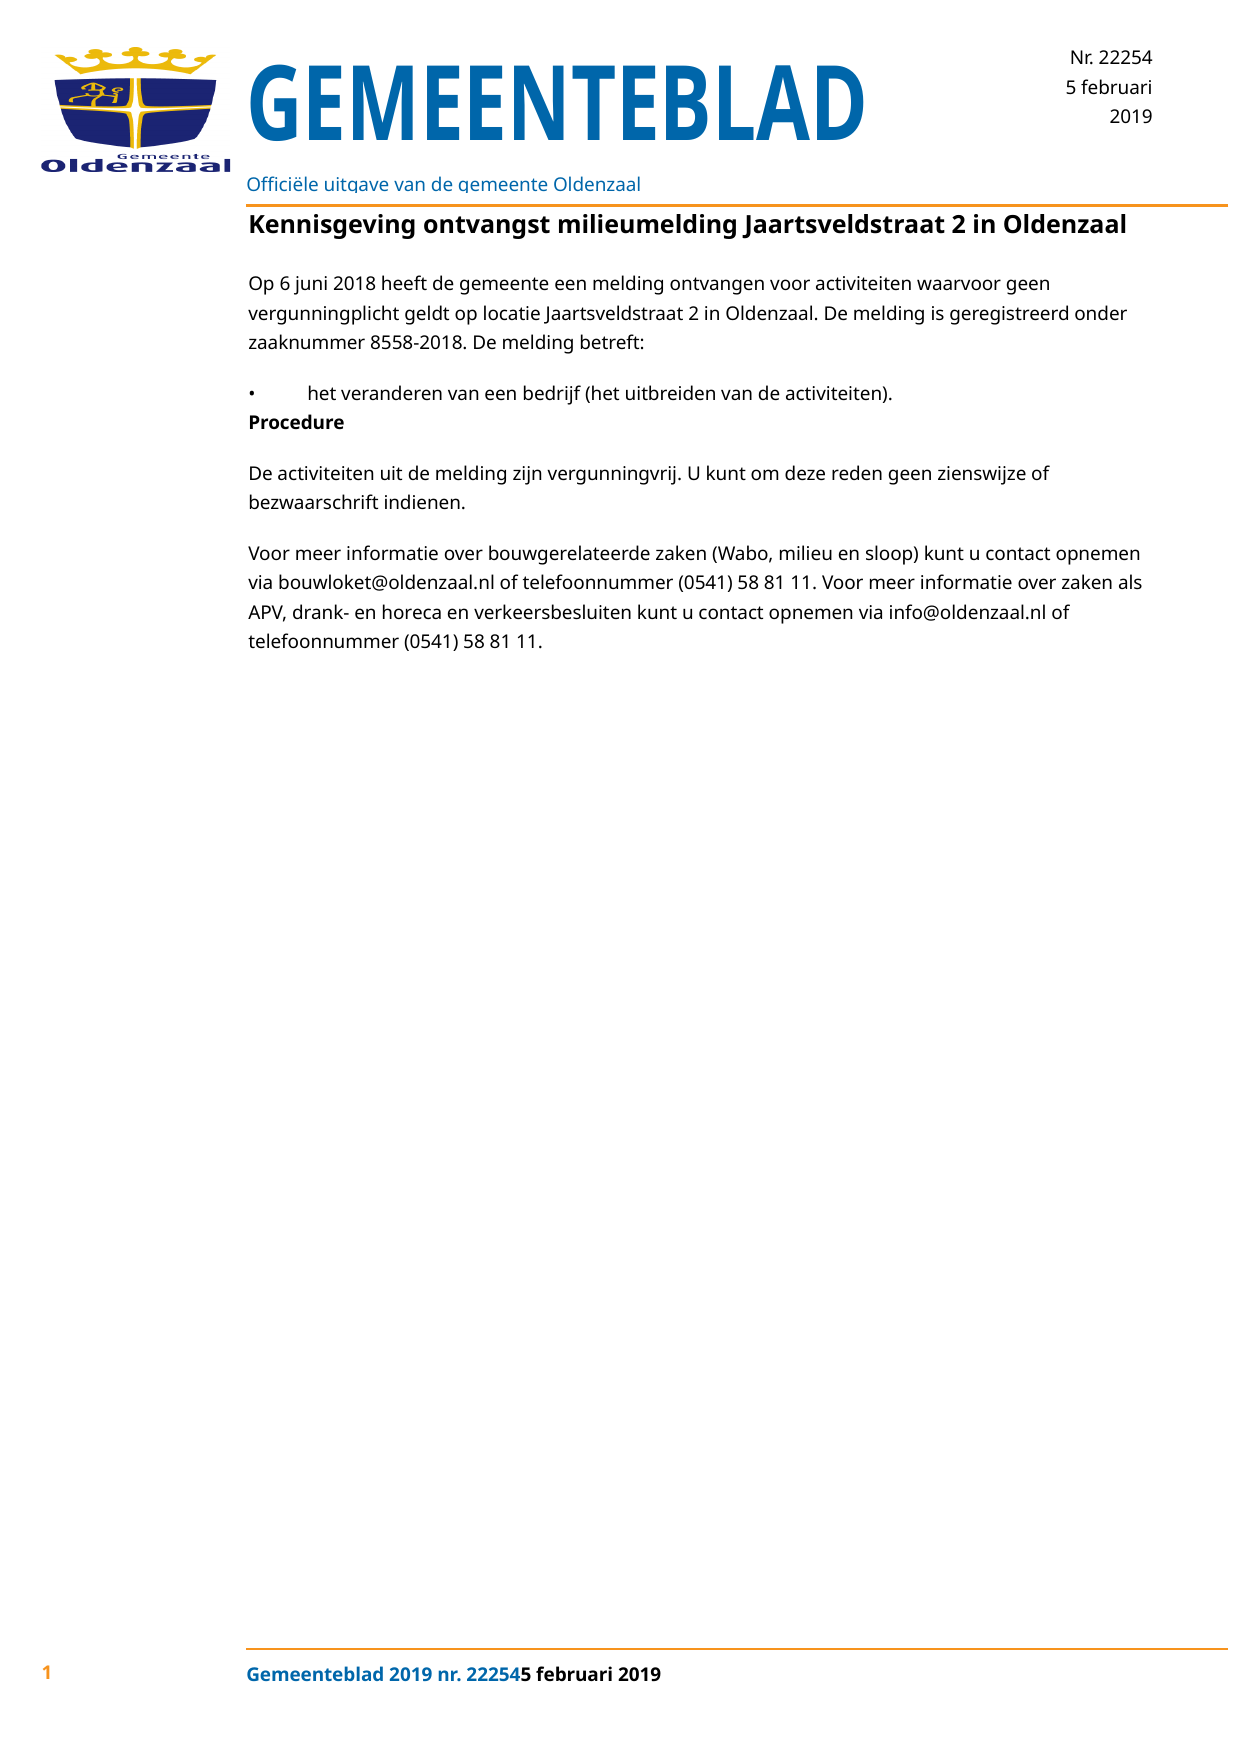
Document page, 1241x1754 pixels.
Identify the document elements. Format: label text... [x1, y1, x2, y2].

list het veranderen van een bedrijf (het uitbreiden van de activiteiten). [248, 380, 1152, 406]
text Op 6 juni 2018 heeft de gemeente een melding ontvangen voor activiteiten waarvoor geen vergunningplicht geldt op locatie Jaartsveldstraat 2 in Oldenzaal. De melding is geregistreerd onder zaaknummer 8558-2018. De melding betreft: [248, 270, 1152, 355]
text Voor meer informatie over bouwgerelateerde zaken (Wabo, milieu en sloop) kunt u contact opnemen via bouwloket@oldenzaal.nl of telefoonnummer (0541) 58 81 11. Voor meer informatie over zaken als APV, drank- en horeca en verkeersbesluiten kunt u contact opnemen via info@oldenzaal.nl of telefoonnummer (0541) 58 81 11. [248, 540, 1152, 654]
text Kennisgeving ontvangst milieumelding Jaartsveldstraat 2 in Oldenzaal [248, 207, 1152, 241]
text Procedure [248, 409, 1152, 435]
text De activiteiten uit de melding zijn vergunningvrij. U kunt om deze reden geen zienswijze of bezwaarschrift indienen. [248, 460, 1152, 515]
picture [41, 47, 231, 172]
